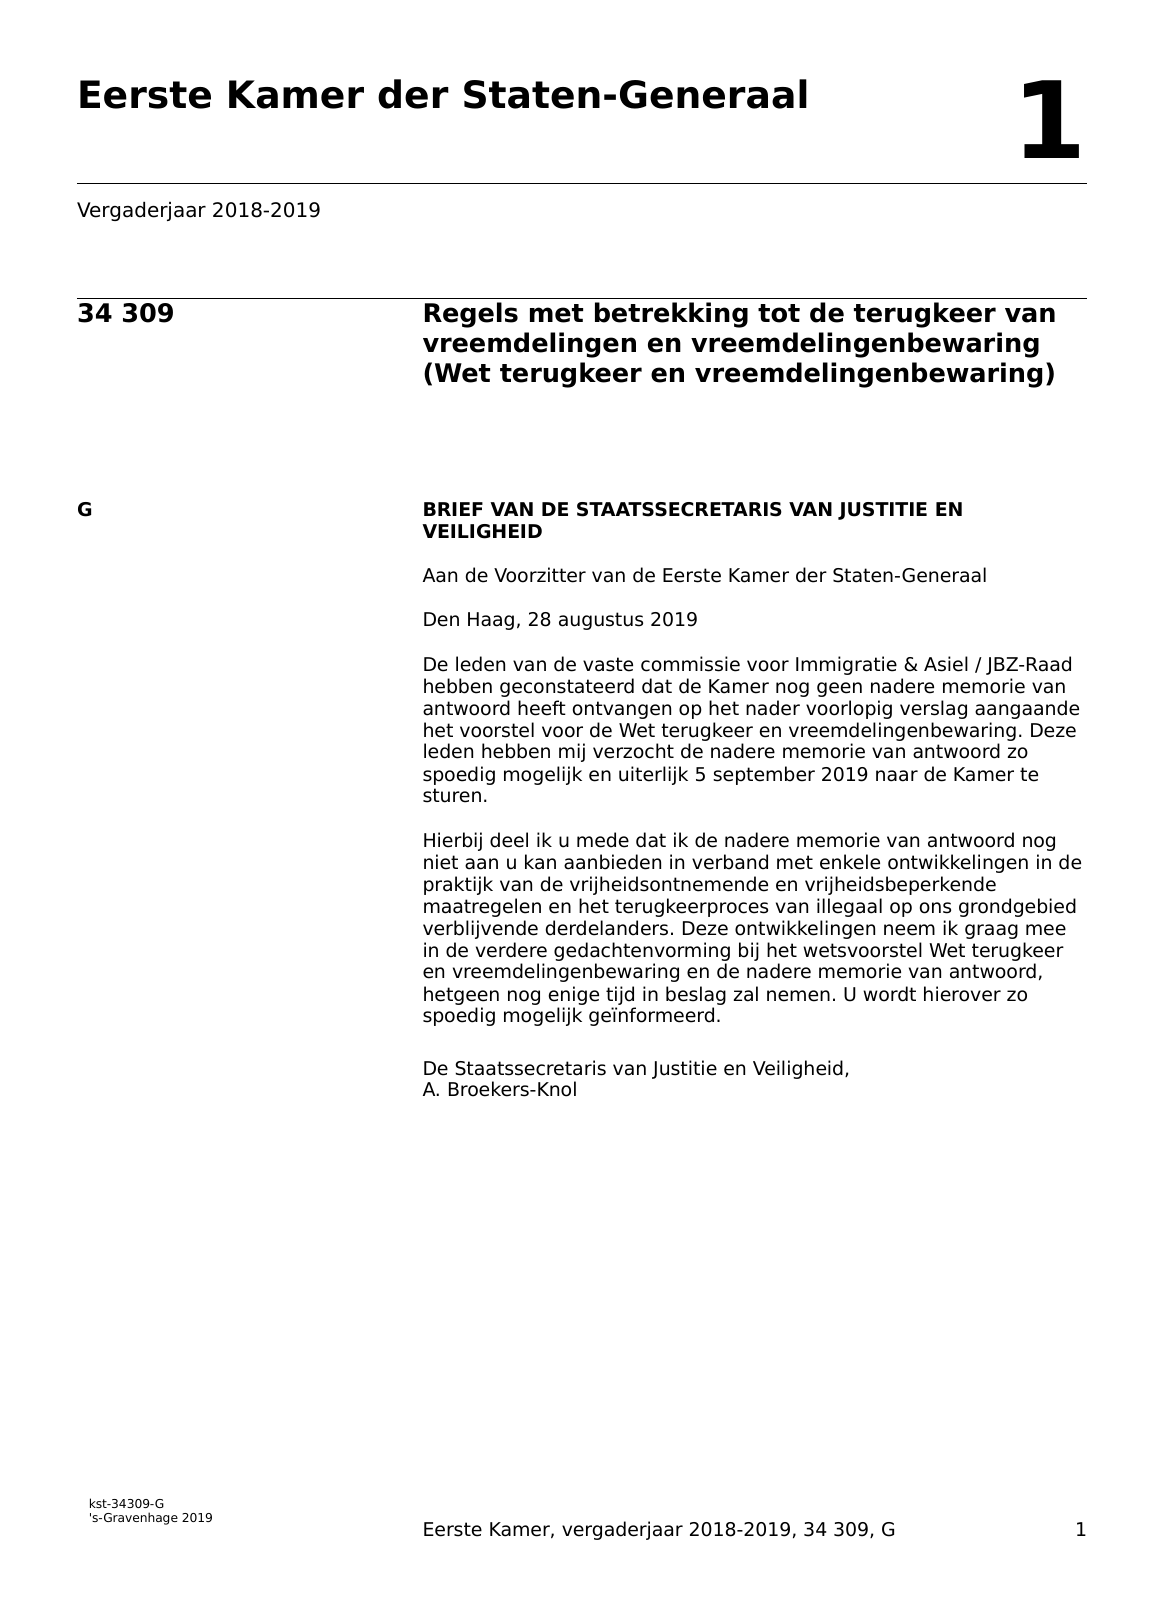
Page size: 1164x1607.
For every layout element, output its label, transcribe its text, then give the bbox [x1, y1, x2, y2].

text 's-Gravenhage 2019 [88, 1511, 323, 1525]
text Den Haag, 28 augustus 2019 [422, 609, 1087, 631]
text kst-34309-G [88, 1497, 323, 1511]
text De leden van de vaste commissie voor Immigratie & Asiel / JBZ-Raad hebben geconstateerd dat de Kamer nog geen nadere memorie van antwoord heeft ontvangen op het nader voorlopig verslag aangaande het voorstel voor de Wet terugkeer en vreemdelingenbewaring. Deze leden hebben mij verzocht de nadere memorie van antwoord zo spoedig mogelijk en uiterlijk 5 september 2019 naar de Kamer te sturen. [422, 653, 1087, 807]
subtitle 34 309 Regels met betrekking tot de terugkeer van vreemdelingen en vreemdelingenbewaring (Wet terugkeer en vreemdelingenbewaring) [77, 299, 1087, 388]
text De Staatssecretaris van Justitie en Veiligheid, A. Broekers-Knol [422, 1057, 1087, 1101]
subtitle G BRIEF VAN DE STAATSSECRETARIS VAN JUSTITIE EN VEILIGHEID [77, 499, 1087, 543]
table_header 1 [886, 59, 1087, 183]
text Aan de Voorzitter van de Eerste Kamer der Staten-Generaal [422, 565, 1087, 587]
text Hierbij deel ik u mede dat ik de nadere memorie van antwoord nog niet aan u kan aanbieden in verband met enkele ontwikkelingen in de praktijk van de vrijheidsontnemende en vrijheidsbeperkende maatregelen en het terugkeerproces van illegaal op ons grondgebied verblijvende derdelanders. Deze ontwikkelingen neem ik graag mee in de verdere gedachtenvorming bij het wetsvoorstel Wet terugkeer en vreemdelingenbewaring en de nadere memorie van antwoord, hetgeen nog enige tijd in beslag zal nemen. U wordt hierover zo spoedig mogelijk geïnformeerd. [422, 829, 1087, 1027]
table_cell Vergaderjaar 2018-2019 [77, 184, 1087, 298]
table_header Eerste Kamer der Staten-Generaal [77, 59, 886, 183]
